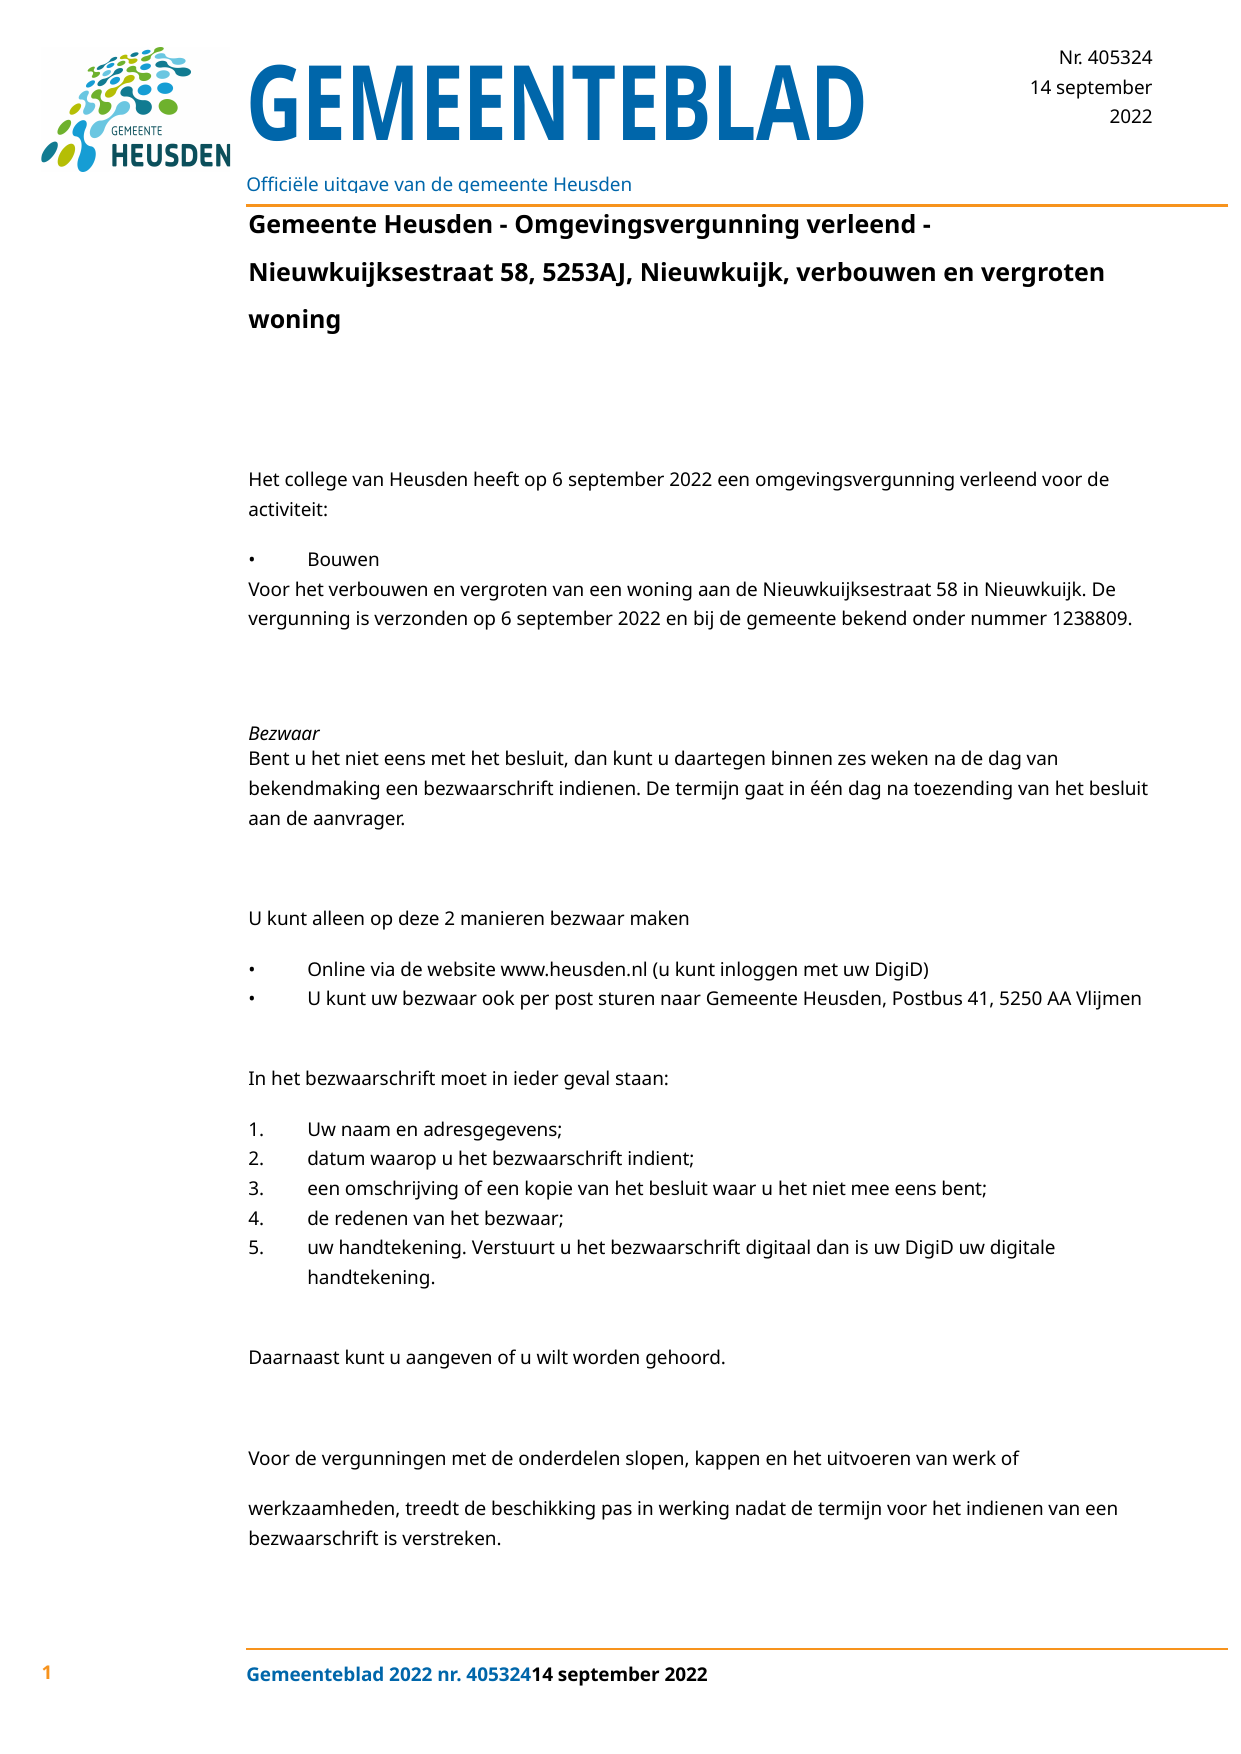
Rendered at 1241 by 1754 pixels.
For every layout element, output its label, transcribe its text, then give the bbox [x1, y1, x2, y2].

list Bouwen [248, 546, 1152, 572]
picture [41, 47, 231, 172]
text U kunt alleen op deze 2 manieren bezwaar maken [248, 906, 1152, 931]
list U kunt uw bezwaar ook per post sturen naar Gemeente Heusden, Postbus 41, 5250 AA Vlijmen [248, 986, 1152, 1011]
list datum waarop u het bezwaarschrift indient; [248, 1146, 1152, 1171]
text In het bezwaarschrift moet in ieder geval staan: [248, 1066, 1152, 1091]
text Gemeente Heusden - Omgevingsvergunning verleend - Nieuwkuijksestraat 58, 5253AJ, Nieuwkuijk, verbouwen en vergroten woning [248, 207, 1152, 336]
list Online via de website www.heusden.nl (u kunt inloggen met uw DigiD) [248, 956, 1152, 982]
text Bent u het niet eens met het besluit, dan kunt u daartegen binnen zes weken na de dag van bekendmaking een bezwaarschrift indienen. De termijn gaat in één dag na toezending van het besluit aan de aanvrager. [248, 746, 1152, 831]
list Uw naam en adresgegevens; [248, 1116, 1152, 1142]
text Het college van Heusden heeft op 6 september 2022 een omgevingsvergunning verleend voor de activiteit: [248, 466, 1152, 522]
text Voor het verbouwen en vergroten van een woning aan de Nieuwkuijksestraat 58 in Nieuwkuijk. De vergunning is verzonden op 6 september 2022 en bij de gemeente bekend onder nummer 1238809. [248, 576, 1152, 631]
list uw handtekening. Verstuurt u het bezwaarschrift digitaal dan is uw DigiD uw digitale handtekening. [248, 1234, 1152, 1290]
list de redenen van het bezwaar; [248, 1205, 1152, 1231]
list een omschrijving of een kopie van het besluit waar u het niet mee eens bent; [248, 1175, 1152, 1201]
text Voor de vergunningen met de onderdelen slopen, kappen en het uitvoeren van werk of [248, 1445, 1152, 1471]
text Daarnaast kunt u aangeven of u wilt worden gehoord. [248, 1344, 1152, 1370]
text Bezwaar [248, 720, 1152, 746]
text werkzaamheden, treedt de beschikking pas in werking nadat de termijn voor het indienen van een bezwaarschrift is verstreken. [248, 1495, 1152, 1551]
